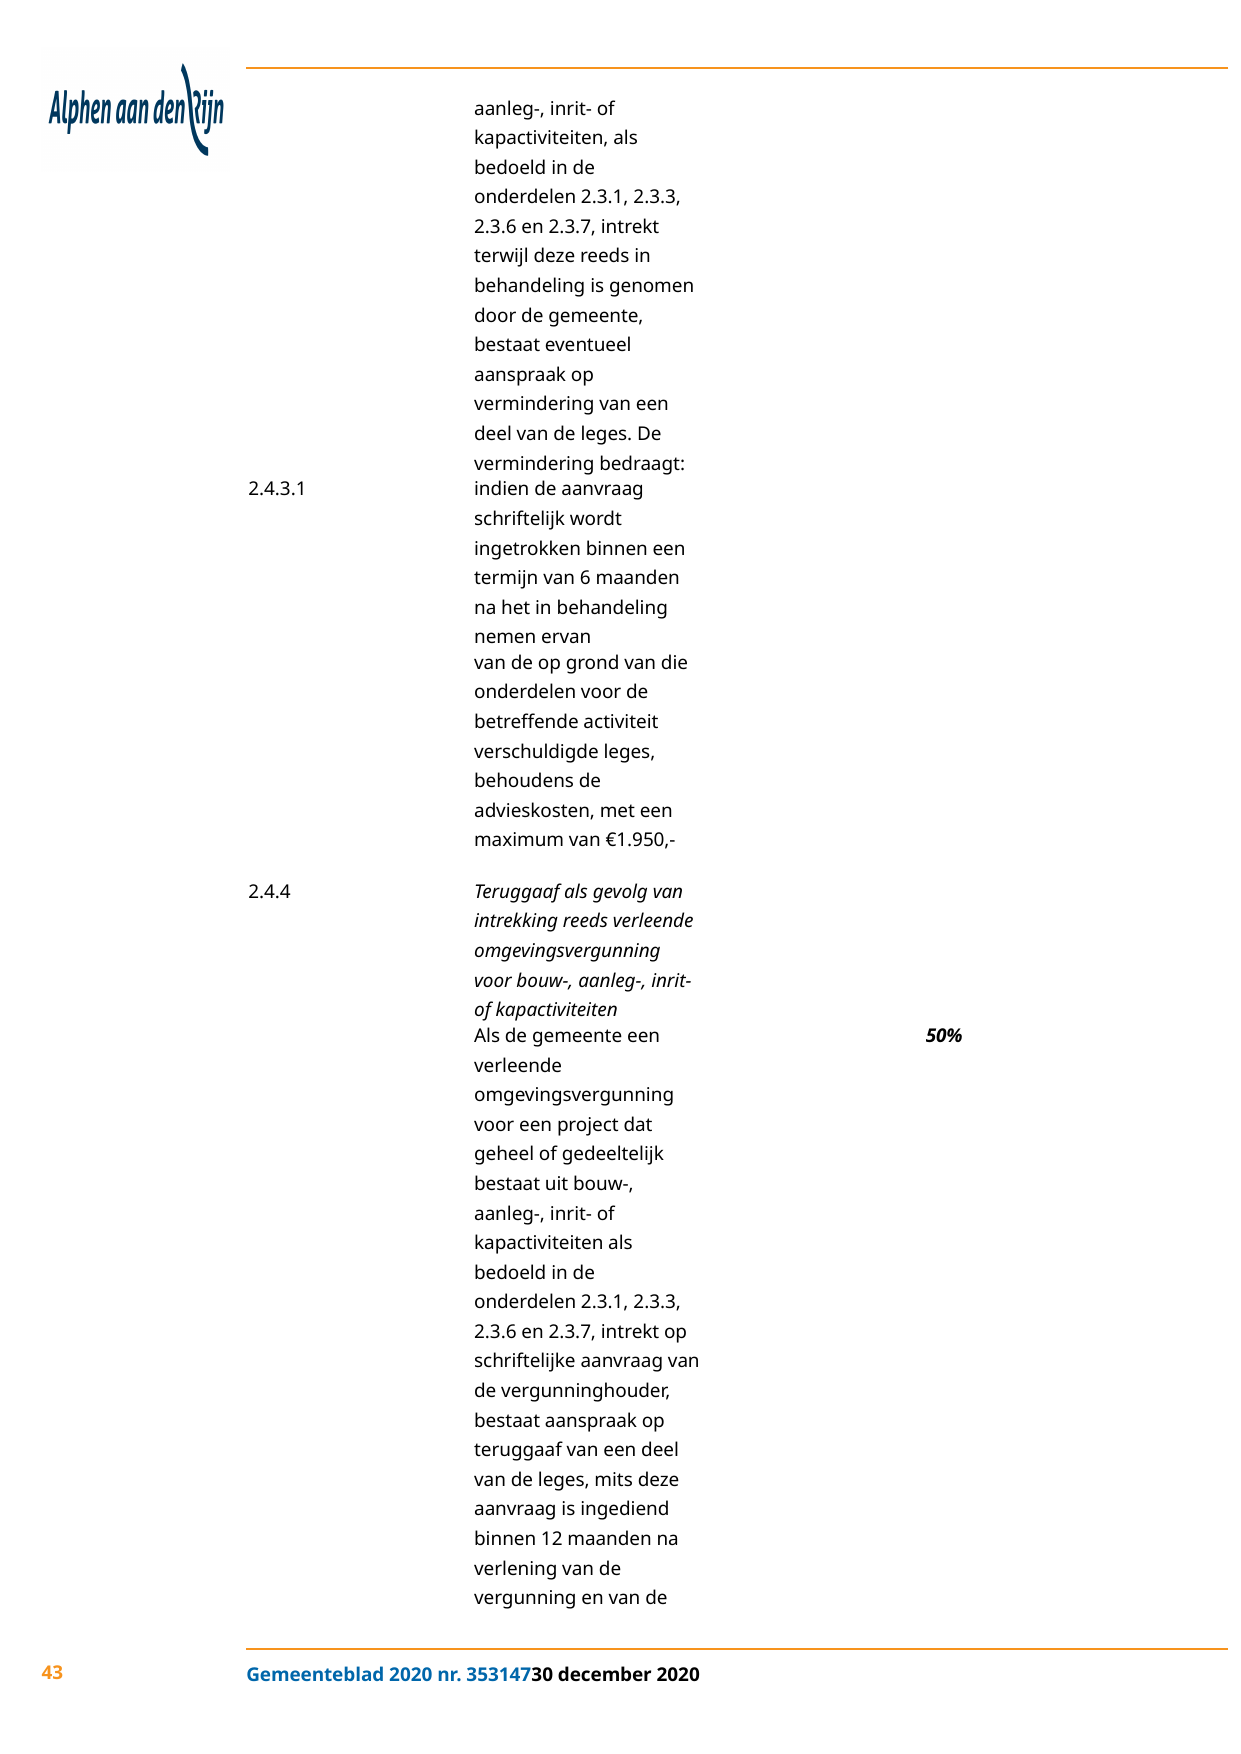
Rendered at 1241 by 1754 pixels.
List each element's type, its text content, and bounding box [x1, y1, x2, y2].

table_cell [926, 476, 1152, 649]
table_cell [700, 649, 926, 852]
table_cell indien de aanvraag schriftelijk wordt ingetrokken binnen een termijn van 6 maanden na het in behandeling nemen ervan [474, 476, 700, 649]
table_cell [248, 649, 474, 852]
table_cell aanleg-, inrit- of kapactiviteiten, als bedoeld in de onderdelen 2.3.1, 2.3.3, 2.3.6 en 2.3.7, intrekt terwijl deze reeds in behandeling is genomen door de gemeente, bestaat eventueel aanspraak op vermindering van een deel van de leges. De vermindering bedraagt: [474, 95, 700, 476]
table_cell [248, 95, 474, 476]
table_cell Als de gemeente een verleende omgevingsvergunning voor een project dat geheel of gedeeltelijk bestaat uit bouw-, aanleg-, inrit- of kapactiviteiten als bedoeld in de onderdelen 2.3.1, 2.3.3, 2.3.6 en 2.3.7, intrekt op schriftelijke aanvraag van de vergunninghouder, bestaat aanspraak op teruggaaf van een deel van de leges, mits deze aanvraag is ingediend binnen 12 maanden na verlening van de vergunning en van de [474, 1022, 700, 1610]
table_cell [248, 853, 474, 878]
table_cell [248, 1022, 474, 1610]
table_cell 2.4.4 [248, 878, 474, 1022]
table_cell van de op grond van die onderdelen voor de betreffende activiteit verschuldigde leges, behoudens de advieskosten, met een maximum van €1.950,- [474, 649, 700, 852]
table_cell [700, 1022, 926, 1610]
table_cell [926, 853, 1152, 878]
table_cell [700, 95, 926, 476]
table_cell 50% [926, 1022, 1152, 1610]
table_cell [926, 95, 1152, 476]
table_cell [474, 853, 700, 878]
table_cell [700, 853, 926, 878]
table_cell Teruggaaf als gevolg van intrekking reeds verleende omgevingsvergunning voor bouw-, aanleg-, inrit- of kapactiviteiten [474, 878, 700, 1022]
table_cell 2.4.3.1 [248, 476, 474, 649]
table_cell [700, 878, 926, 1022]
table_cell [700, 476, 926, 649]
picture [41, 47, 231, 172]
table_cell [926, 649, 1152, 852]
table_cell [926, 878, 1152, 1022]
